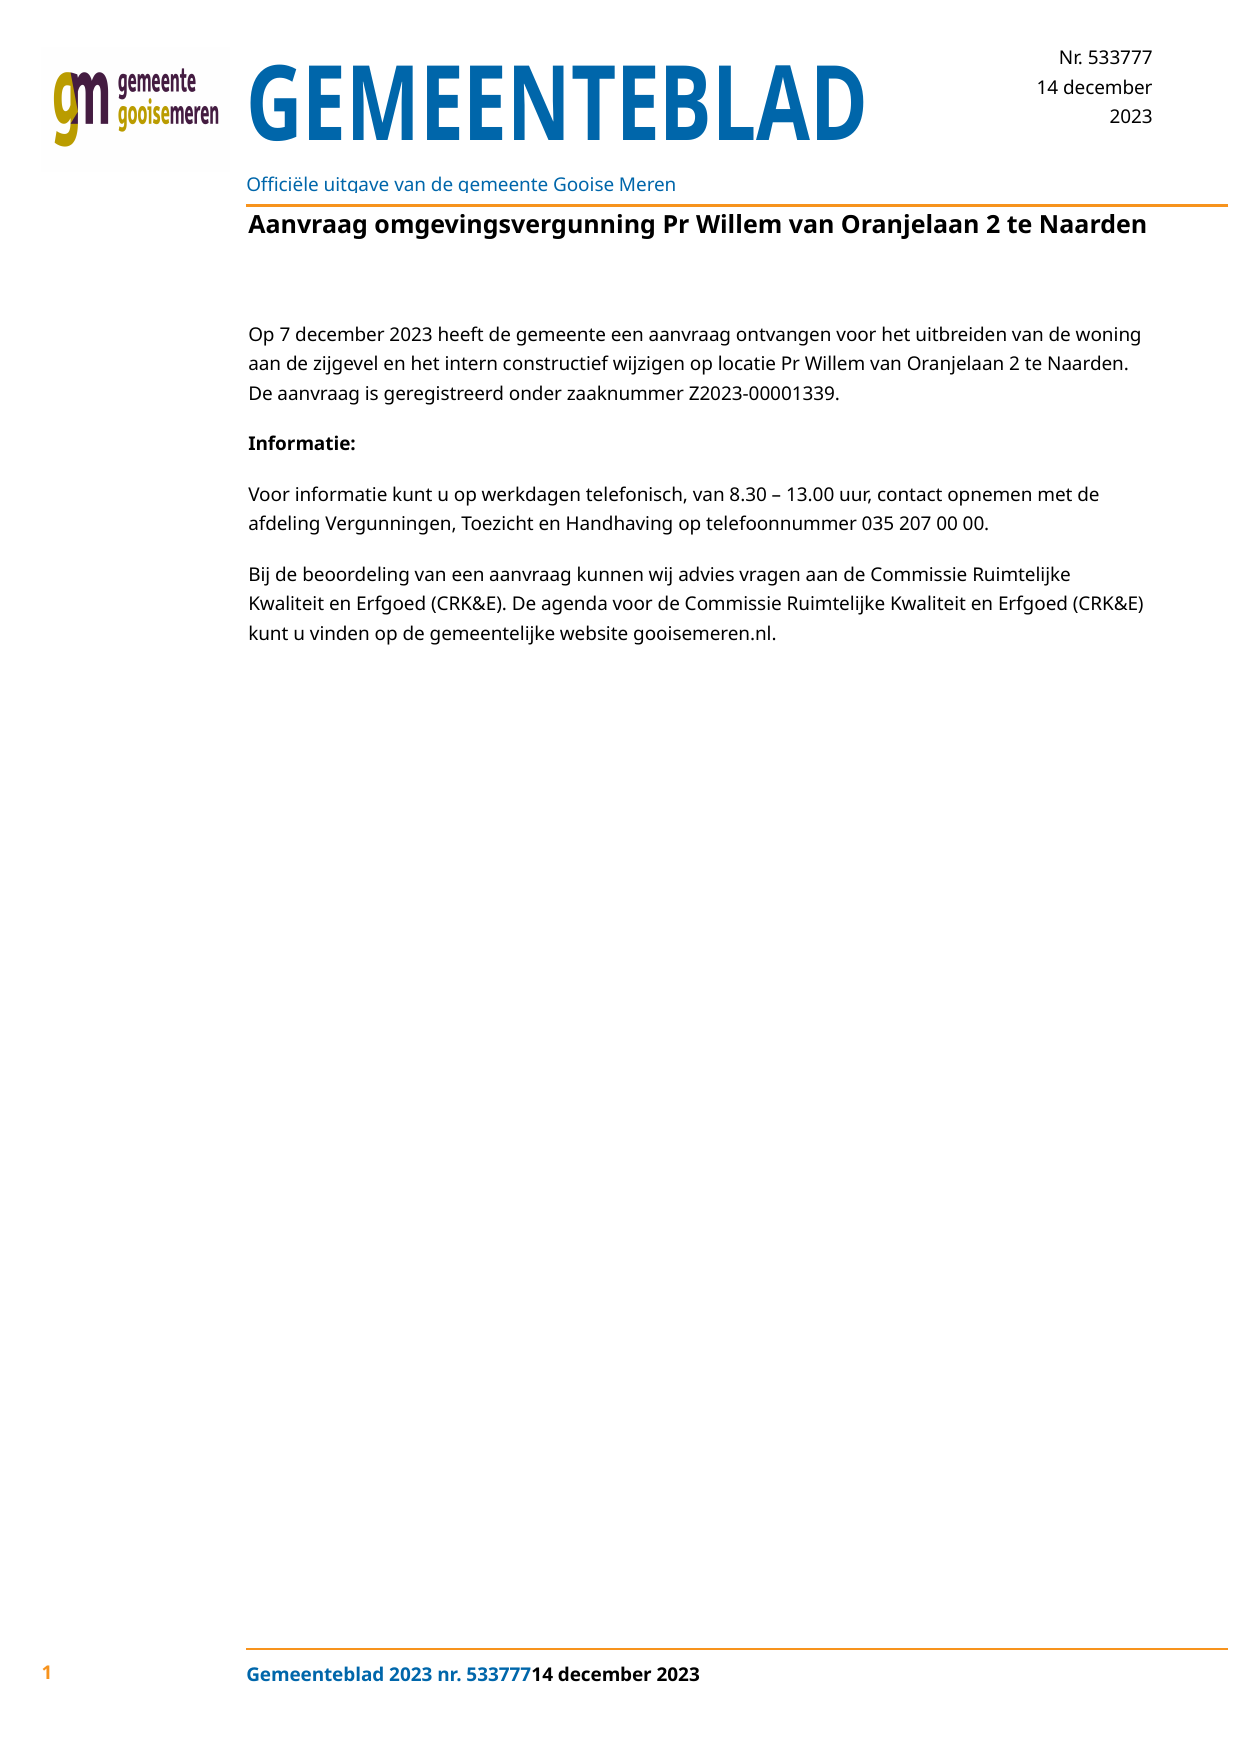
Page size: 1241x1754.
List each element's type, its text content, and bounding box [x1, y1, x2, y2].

text Bij de beoordeling van een aanvraag kunnen wij advies vragen aan de Commissie Ruimtelijke Kwaliteit en Erfgoed (CRK&E). De agenda voor de Commissie Ruimtelijke Kwaliteit en Erfgoed (CRK&E) kunt u vinden op de gemeentelijke website gooisemeren.nl. [248, 561, 1152, 646]
text Voor informatie kunt u op werkdagen telefonisch, van 8.30 – 13.00 uur, contact opnemen met de afdeling Vergunningen, Toezicht en Handhaving op telefoonnummer 035 207 00 00. [248, 481, 1152, 536]
picture [41, 47, 231, 172]
text Informatie: [248, 430, 1152, 456]
text Op 7 december 2023 heeft de gemeente een aanvraag ontvangen voor het uitbreiden van de woning aan de zijgevel en het intern constructief wijzigen op locatie Pr Willem van Oranjelaan 2 te Naarden. De aanvraag is geregistreerd onder zaaknummer Z2023-00001339. [248, 321, 1152, 406]
text Aanvraag omgevingsvergunning Pr Willem van Oranjelaan 2 te Naarden [248, 207, 1152, 241]
